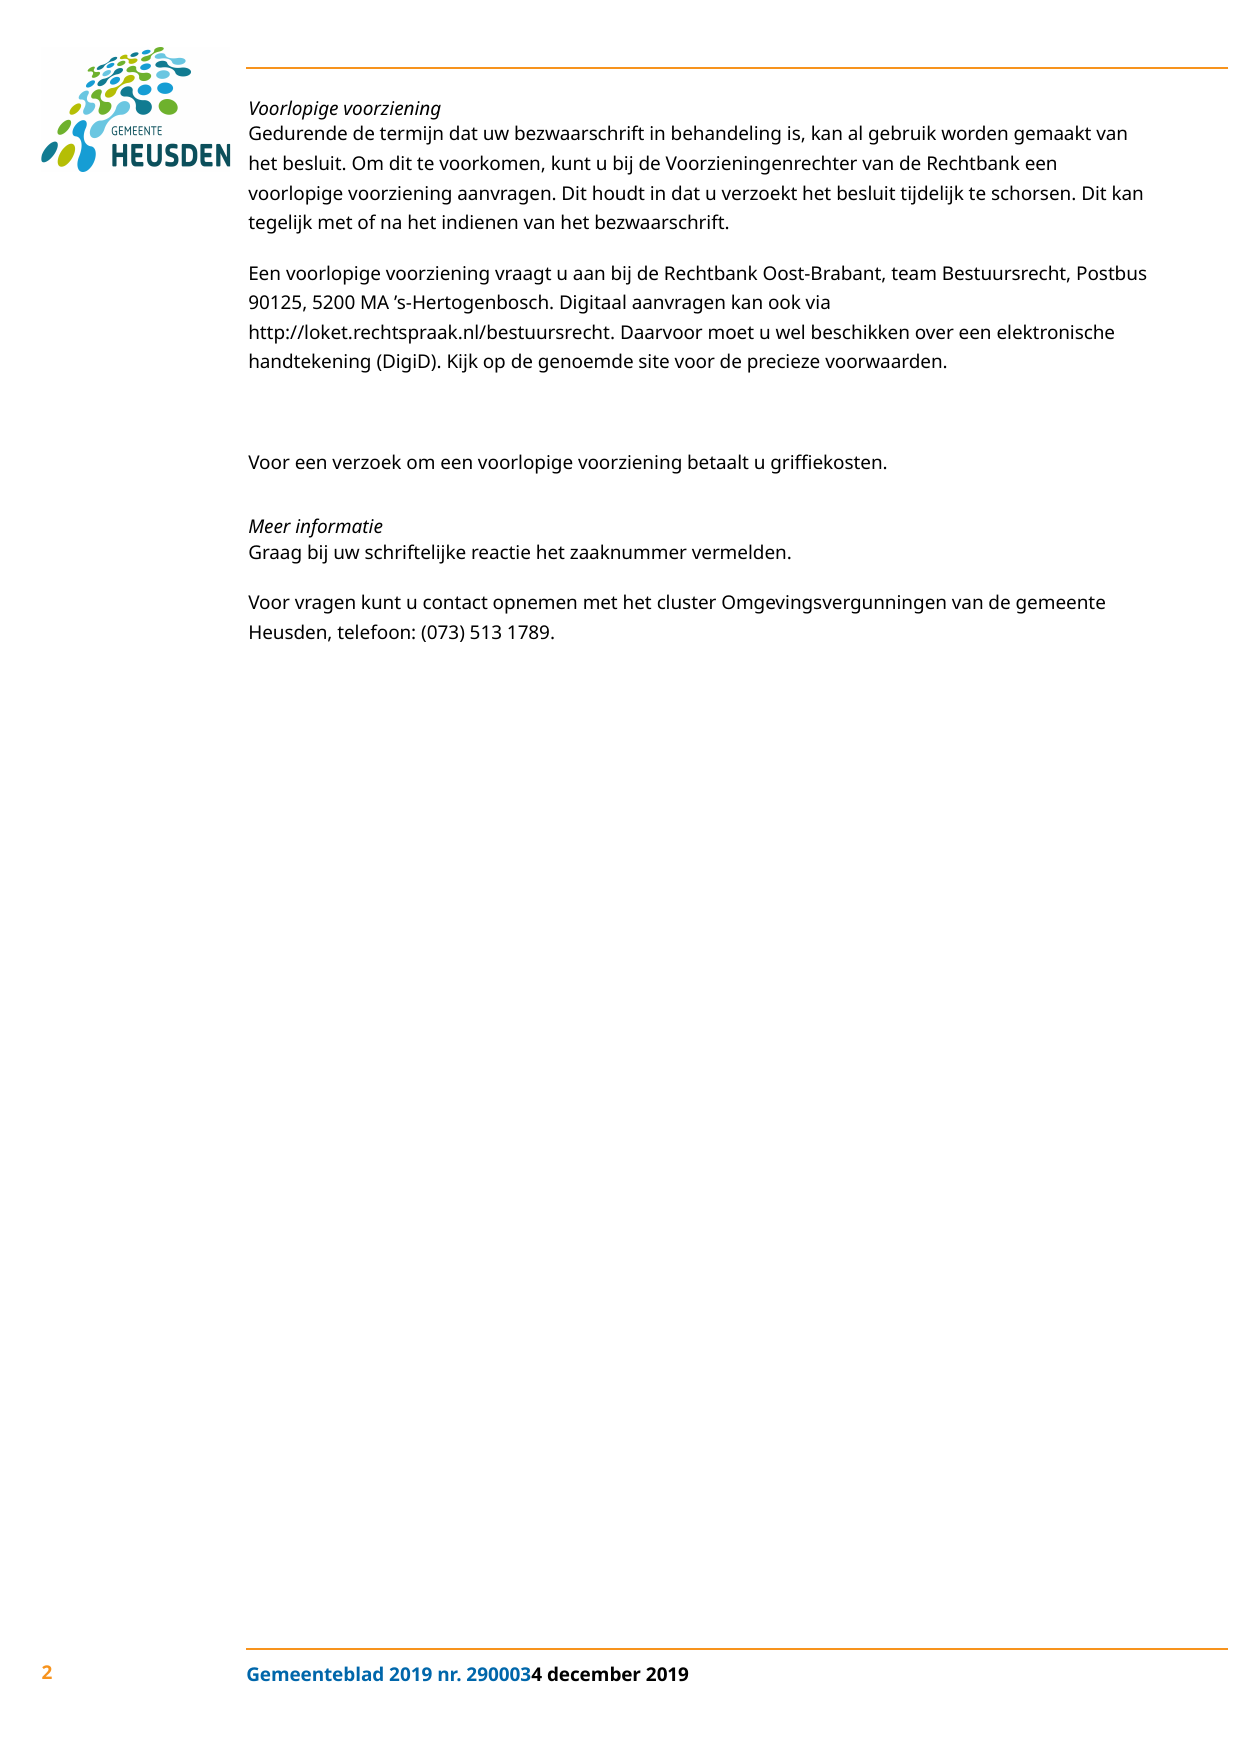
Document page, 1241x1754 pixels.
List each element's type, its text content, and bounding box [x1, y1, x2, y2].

text Voor vragen kunt u contact opnemen met het cluster Omgevingsvergunningen van de gemeente Heusden, telefoon: (073) 513 1789. [248, 589, 1152, 645]
text Graag bij uw schriftelijke reactie het zaaknummer vermelden. [248, 539, 1152, 565]
text Gedurende de termijn dat uw bezwaarschrift in behandeling is, kan al gebruik worden gemaakt van het besluit. Om dit te voorkomen, kunt u bij de Voorzieningenrechter van de Rechtbank een voorlopige voorziening aanvragen. Dit houdt in dat u verzoekt het besluit tijdelijk te schorsen. Dit kan tegelijk met of na het indienen van het bezwaarschrift. [248, 121, 1152, 235]
text Voorlopige voorziening [248, 95, 1152, 121]
text Een voorlopige voorziening vraagt u aan bij de Rechtbank Oost-Brabant, team Bestuursrecht, Postbus 90125, 5200 MA ’s-Hertogenbosch. Digitaal aanvragen kan ook via http://loket.rechtspraak.nl/bestuursrecht. Daarvoor moet u wel beschikken over een elektronische handtekening (DigiD). Kijk op de genoemde site voor de precieze voorwaarden. [248, 260, 1152, 374]
text Voor een verzoek om een voorlopige voorziening betaalt u griffiekosten. [248, 449, 1152, 475]
text Meer informatie [248, 513, 1152, 539]
picture [41, 47, 231, 172]
